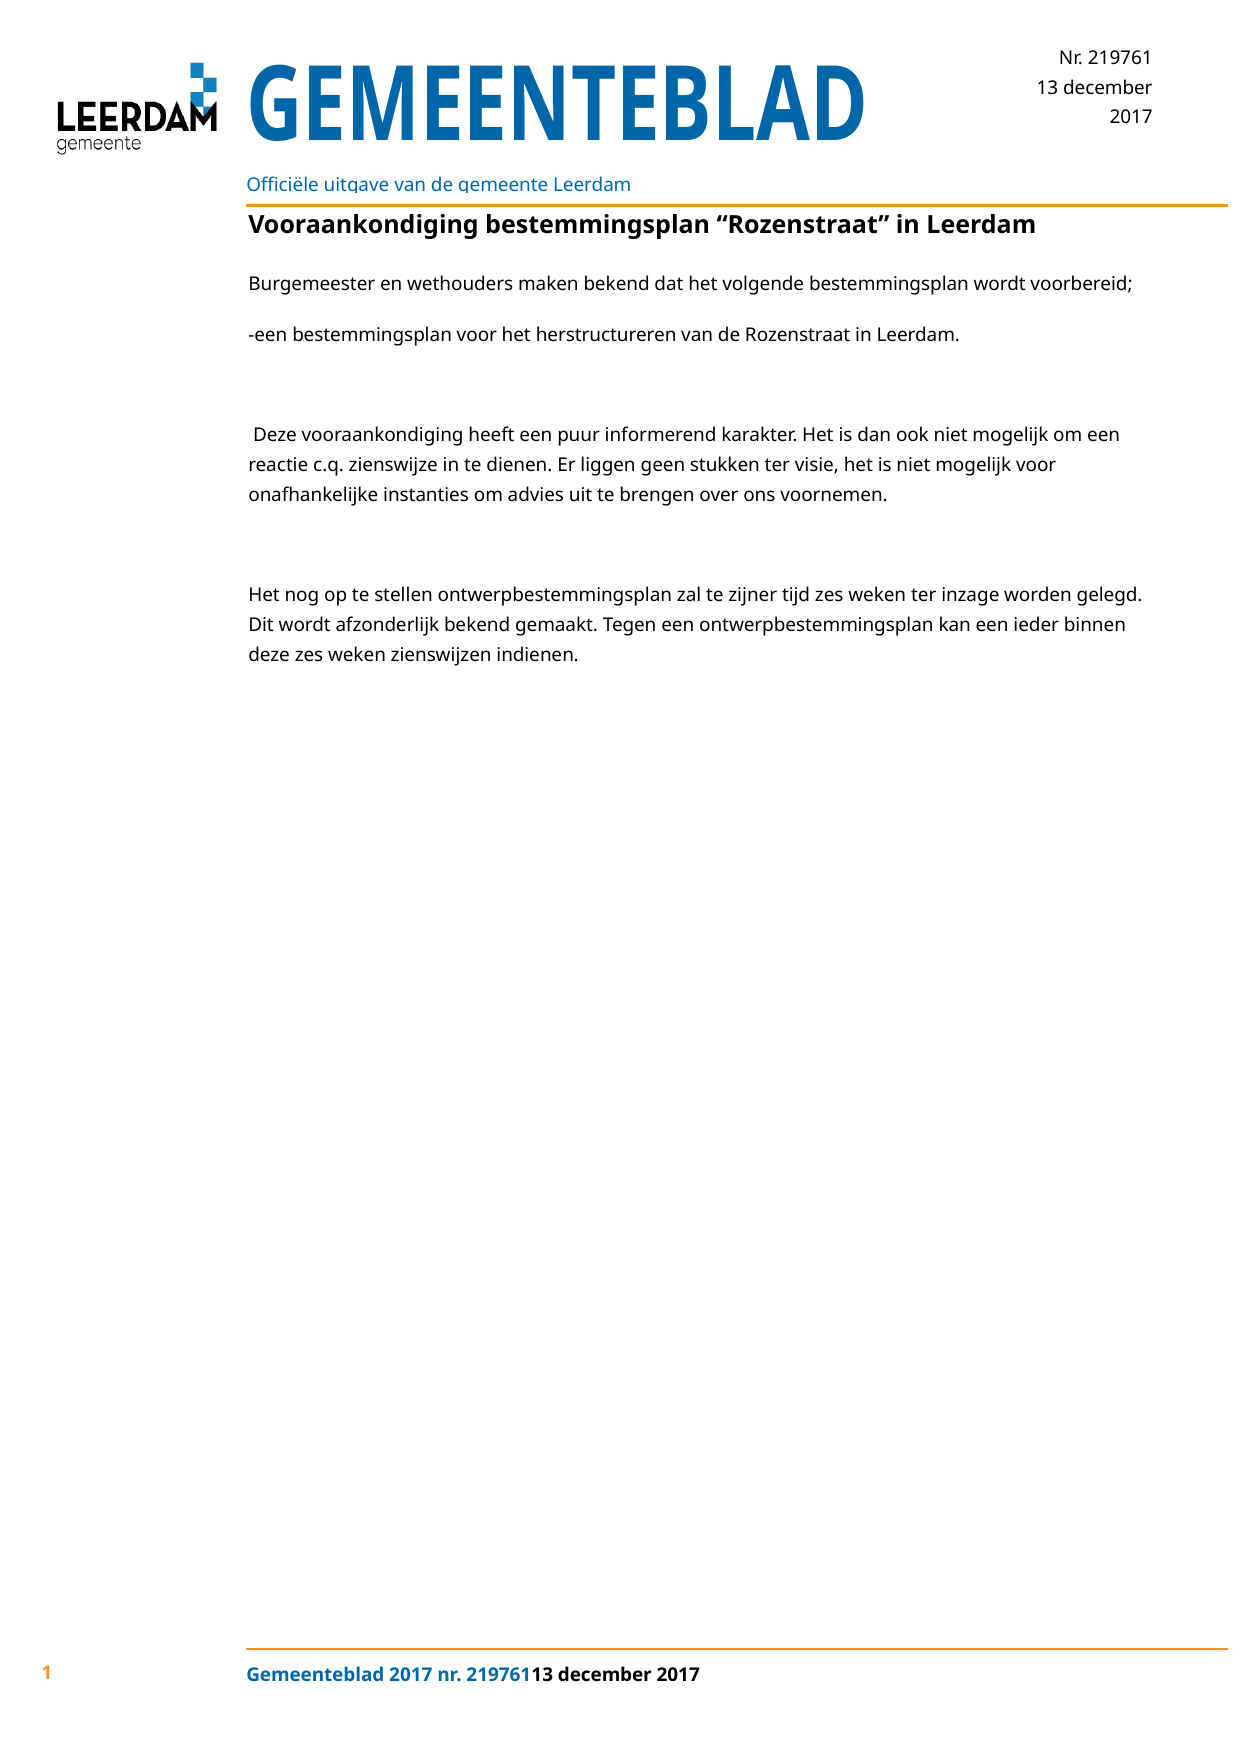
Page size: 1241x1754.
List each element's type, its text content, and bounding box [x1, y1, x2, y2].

text Het nog op te stellen ontwerpbestemmingsplan zal te zijner tijd zes weken ter inzage worden gelegd. Dit wordt afzonderlijk bekend gemaakt. Tegen een ontwerpbestemmingsplan kan een ieder binnen deze zes weken zienswijzen indienen. [248, 582, 1152, 666]
text Burgemeester en wethouders maken bekend dat het volgende bestemmingsplan wordt voorbereid; [248, 270, 1152, 296]
text -een bestemmingsplan voor het herstructureren van de Rozenstraat in Leerdam. [248, 321, 1152, 346]
text Deze vooraankondiging heeft een puur informerend karakter. Het is dan ook niet mogelijk om een reactie c.q. zienswijze in te dienen. Er liggen geen stukken ter visie, het is niet mogelijk voor onafhankelijke instanties om advies uit te brengen over ons voornemen. [248, 422, 1152, 506]
picture [41, 47, 231, 172]
text Vooraankondiging bestemmingsplan “Rozenstraat” in Leerdam [248, 207, 1152, 241]
